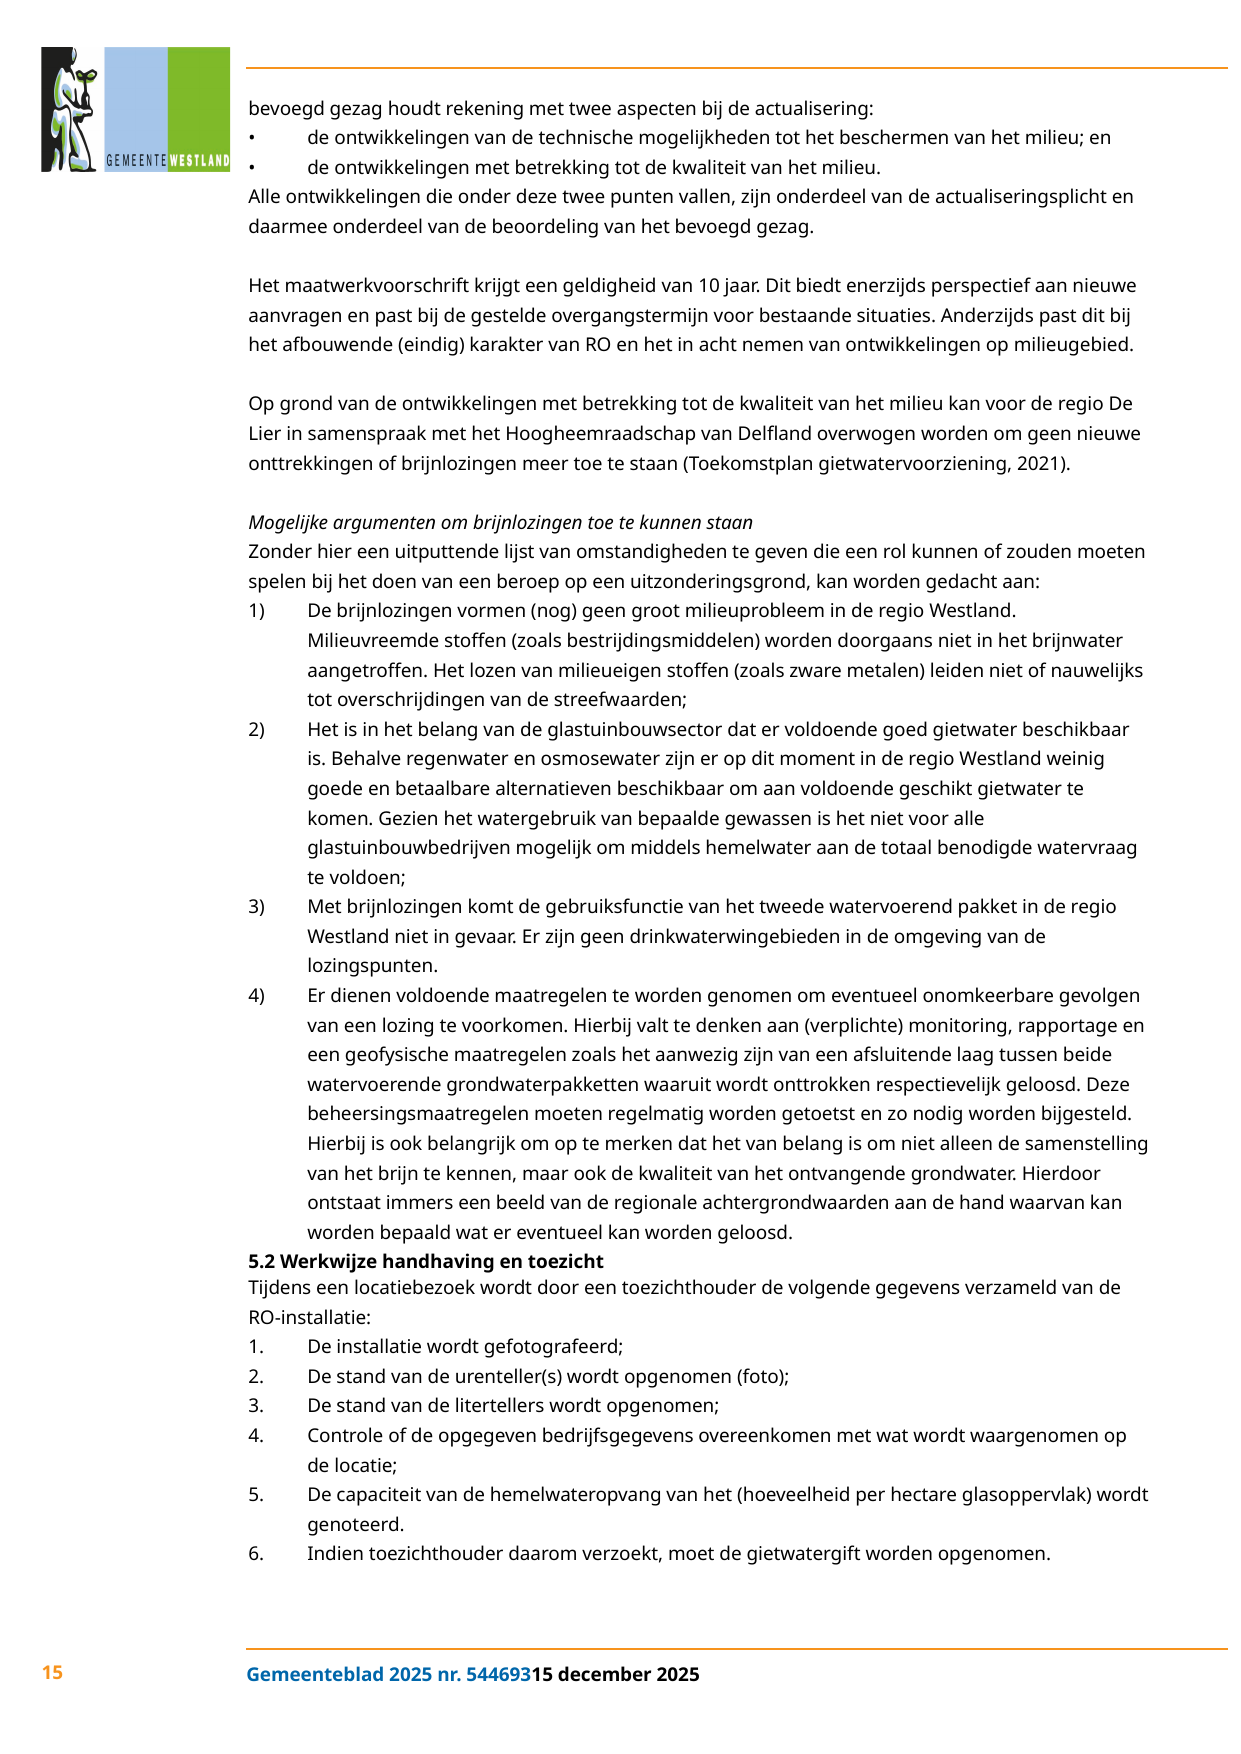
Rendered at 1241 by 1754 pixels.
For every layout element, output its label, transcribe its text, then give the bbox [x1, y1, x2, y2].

list De stand van de litertellers wordt opgenomen; [248, 1393, 1152, 1418]
list Indien toezichthouder daarom verzoekt, moet de gietwatergift worden opgenomen. [248, 1541, 1152, 1566]
text 5.2 Werkwijze handhaving en toezicht [248, 1248, 1152, 1274]
text Zonder hier een uitputtende lijst van omstandigheden te geven die een rol kunnen of zouden moeten spelen bij het doen van een beroep op een uitzonderingsgrond, kan worden gedacht aan: [248, 538, 1152, 594]
text Alle ontwikkelingen die onder deze twee punten vallen, zijn onderdeel van de actualiseringsplicht en daarmee onderdeel van de beoordeling van het bevoegd gezag. [248, 183, 1152, 239]
list Het is in het belang van de glastuinbouwsector dat er voldoende goed gietwater beschikbaar is. Behalve regenwater en osmosewater zijn er op dit moment in de regio Westland weinig goede en betaalbare alternatieven beschikbaar om aan voldoende geschikt gietwater te komen. Gezien het watergebruik van bepaalde gewassen is het niet voor alle glastuinbouwbedrijven mogelijk om middels hemelwater aan de totaal benodigde watervraag te voldoen; [248, 716, 1152, 890]
list De brijnlozingen vormen (nog) geen groot milieuprobleem in de regio Westland. Milieuvreemde stoffen (zoals bestrijdingsmiddelen) worden doorgaans niet in het brijnwater aangetroffen. Het lozen van milieueigen stoffen (zoals zware metalen) leiden niet of nauwelijks tot overschrijdingen van de streefwaarden; [248, 598, 1152, 712]
text Op grond van de ontwikkelingen met betrekking tot de kwaliteit van het milieu kan voor de regio De Lier in samenspraak met het Hoogheemraadschap van Delfland overwogen worden om geen nieuwe onttrekkingen of brijnlozingen meer toe te staan (Toekomstplan gietwatervoorziening, 2021). [248, 391, 1152, 476]
list de ontwikkelingen met betrekking tot de kwaliteit van het milieu. [248, 154, 1152, 180]
list De capaciteit van de hemelwateropvang van het (hoeveelheid per hectare glasoppervlak) wordt genoteerd. [248, 1481, 1152, 1537]
text Mogelijke argumenten om brijnlozingen toe te kunnen staan [248, 509, 1152, 535]
list de ontwikkelingen van de technische mogelijkheden tot het beschermen van het milieu; en [248, 124, 1152, 150]
list Met brijnlozingen komt de gebruiksfunctie van het tweede watervoerend pakket in de regio Westland niet in gevaar. Er zijn geen drinkwaterwingebieden in de omgeving van de lozingspunten. [248, 893, 1152, 978]
list De installatie wordt gefotografeerd; [248, 1333, 1152, 1359]
text Het maatwerkvoorschrift krijgt een geldigheid van 10 jaar. Dit biedt enerzijds perspectief aan nieuwe aanvragen en past bij de gestelde overgangstermijn voor bestaande situaties. Anderzijds past dit bij het afbouwende (eindig) karakter van RO en het in acht nemen van ontwikkelingen op milieugebied. [248, 272, 1152, 357]
list Er dienen voldoende maatregelen te worden genomen om eventueel onomkeerbare gevolgen van een lozing te voorkomen. Hierbij valt te denken aan (verplichte) monitoring, rapportage en een geofysische maatregelen zoals het aanwezig zijn van een afsluitende laag tussen beide watervoerende grondwaterpakketten waaruit wordt onttrokken respectievelijk geloosd. Deze beheersingsmaatregelen moeten regelmatig worden getoetst en zo nodig worden bijgesteld. Hierbij is ook belangrijk om op te merken dat het van belang is om niet alleen de samenstelling van het brijn te kennen, maar ook de kwaliteit van het ontvangende grondwater. Hierdoor ontstaat immers een beeld van de regionale achtergrondwaarden aan de hand waarvan kan worden bepaald wat er eventueel kan worden geloosd. [248, 982, 1152, 1245]
list De stand van de urenteller(s) wordt opgenomen (foto); [248, 1363, 1152, 1389]
text bevoegd gezag houdt rekening met twee aspecten bij de actualisering: [248, 95, 1152, 121]
picture [41, 47, 231, 172]
text Tijdens een locatiebezoek wordt door een toezichthouder de volgende gegevens verzameld van de RO-installatie: [248, 1274, 1152, 1329]
list Controle of de opgegeven bedrijfsgegevens overeenkomen met wat wordt waargenomen op de locatie; [248, 1422, 1152, 1477]
